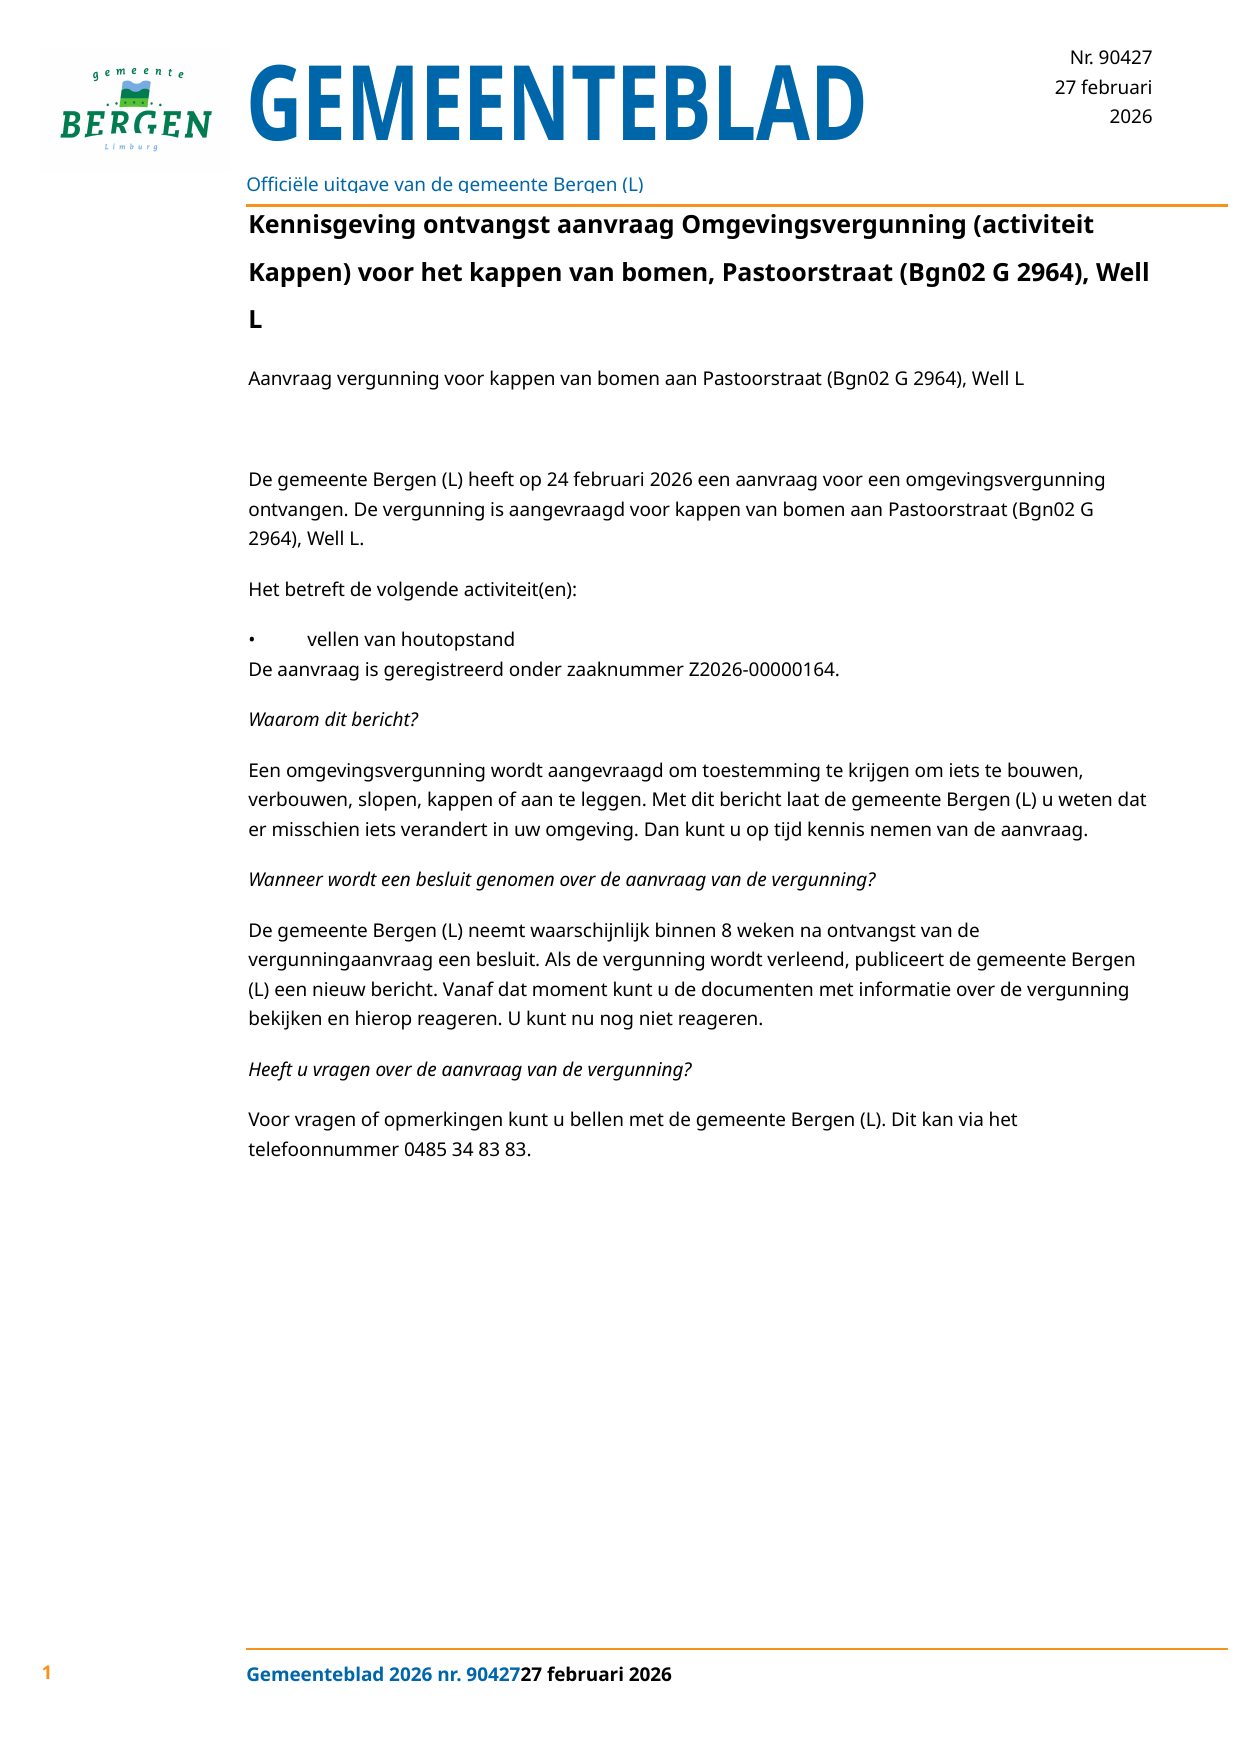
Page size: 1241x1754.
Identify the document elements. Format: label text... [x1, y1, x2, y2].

text Heeft u vragen over de aanvraag van de vergunning? [248, 1056, 1152, 1082]
text De aanvraag is geregistreerd onder zaaknummer Z2026-00000164. [248, 656, 1152, 682]
text Voor vragen of opmerkingen kunt u bellen met de gemeente Bergen (L). Dit kan via het telefoonnummer 0485 34 83 83. [248, 1106, 1152, 1162]
text De gemeente Bergen (L) neemt waarschijnlijk binnen 8 weken na ontvangst van de vergunningaanvraag een besluit. Als de vergunning wordt verleend, publiceert de gemeente Bergen (L) een nieuw bericht. Vanaf dat moment kunt u de documenten met informatie over de vergunning bekijken en hierop reageren. U kunt nu nog niet reageren. [248, 917, 1152, 1031]
text Kennisgeving ontvangst aanvraag Omgevingsvergunning (activiteit Kappen) voor het kappen van bomen, Pastoorstraat (Bgn02 G 2964), Well L [248, 207, 1152, 336]
picture [41, 47, 231, 172]
text Waarom dit bericht? [248, 706, 1152, 732]
text Het betreft de volgende activiteit(en): [248, 576, 1152, 602]
text Een omgevingsvergunning wordt aangevraagd om toestemming te krijgen om iets te bouwen, verbouwen, slopen, kappen of aan te leggen. Met dit bericht laat de gemeente Bergen (L) u weten dat er misschien iets verandert in uw omgeving. Dan kunt u op tijd kennis nemen van de aanvraag. [248, 757, 1152, 842]
text Aanvraag vergunning voor kappen van bomen aan Pastoorstraat (Bgn02 G 2964), Well L [248, 366, 1152, 391]
text De gemeente Bergen (L) heeft op 24 februari 2026 een aanvraag voor een omgevingsvergunning ontvangen. De vergunning is aangevraagd voor kappen van bomen aan Pastoorstraat (Bgn02 G 2964), Well L. [248, 466, 1152, 551]
text Wanneer wordt een besluit genomen over de aanvraag van de vergunning? [248, 866, 1152, 892]
list vellen van houtopstand [248, 626, 1152, 652]
